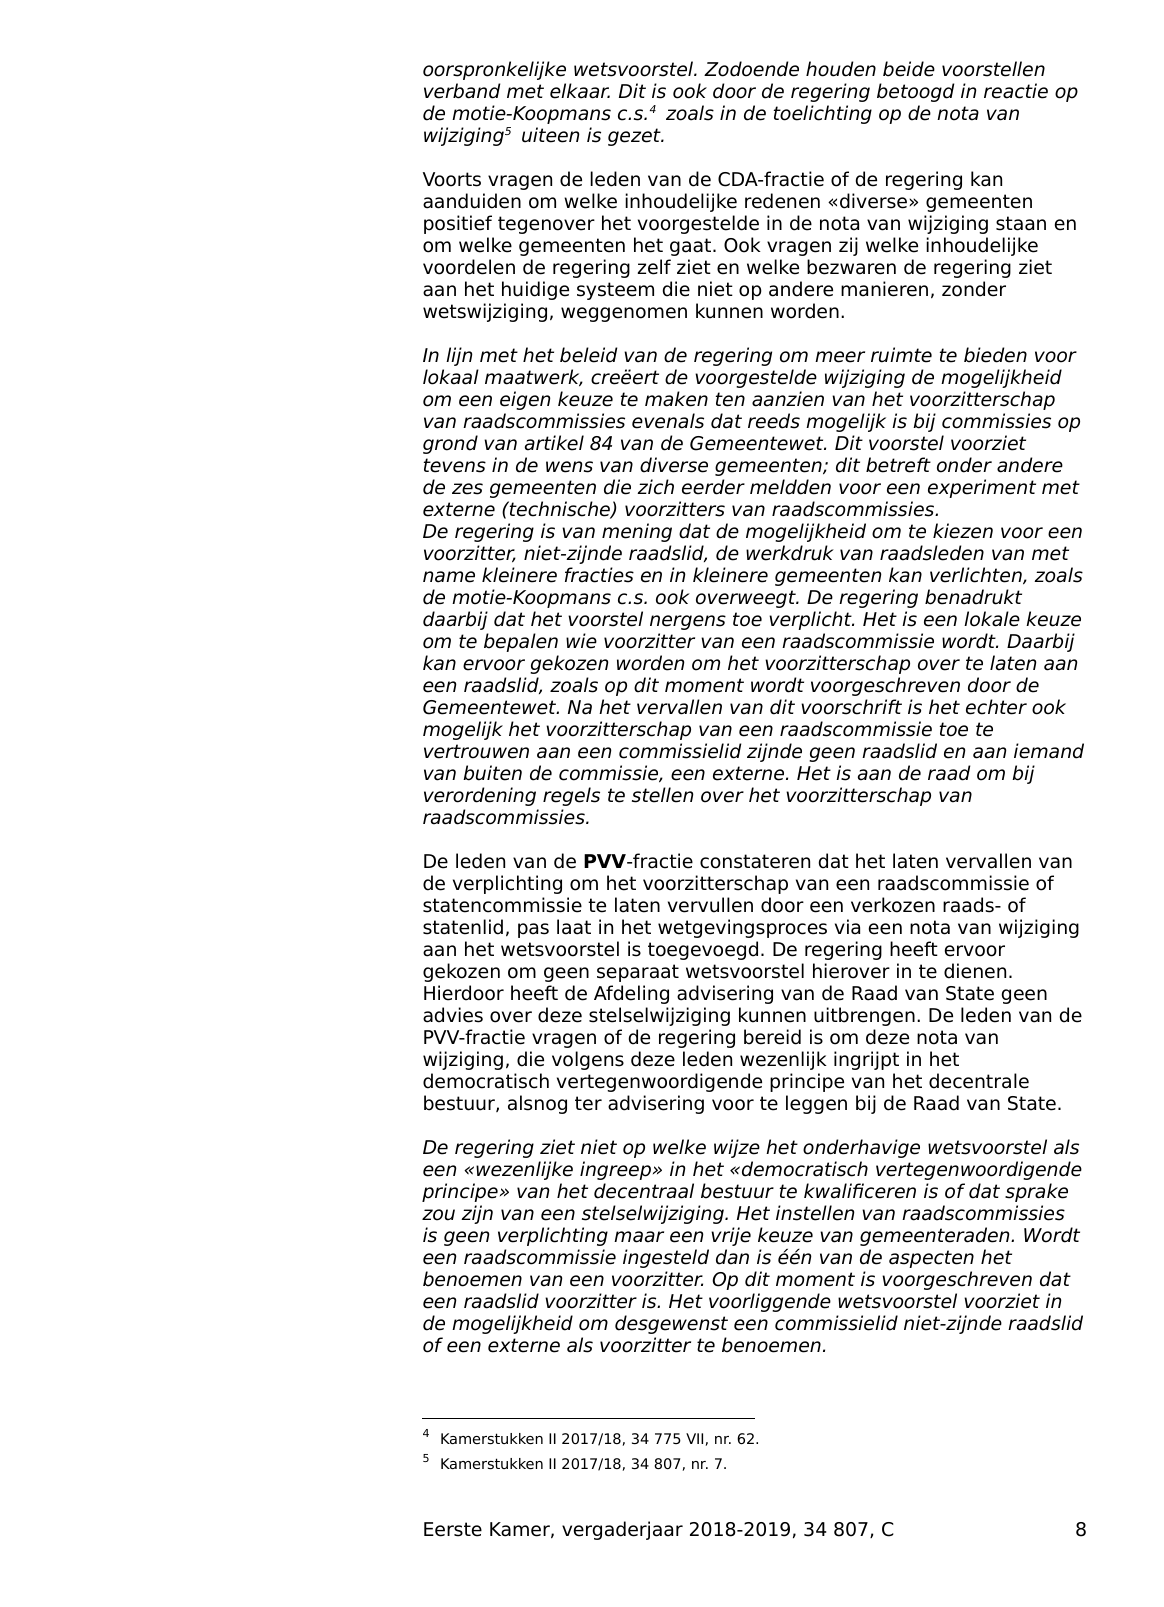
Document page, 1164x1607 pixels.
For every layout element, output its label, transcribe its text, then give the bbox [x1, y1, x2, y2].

text Kamerstukken II 2017/18, 34 807, nr. 7. [422, 1452, 1087, 1474]
text De leden van de PVV-fractie constateren dat het laten vervallen van de verplichting om het voorzitterschap van een raadscommissie of statencommissie te laten vervullen door een verkozen raads- of statenlid, pas laat in het wetgevingsproces via een nota van wijziging aan het wetsvoorstel is toegevoegd. De regering heeft ervoor gekozen om geen separaat wetsvoorstel hierover in te dienen. Hierdoor heeft de Afdeling advisering van de Raad van State geen advies over deze stelselwijziging kunnen uitbrengen. De leden van de PVV-fractie vragen of de regering bereid is om deze nota van wijziging, die volgens deze leden wezenlijk ingrijpt in het democratisch vertegenwoordigende principe van het decentrale bestuur, alsnog ter advisering voor te leggen bij de Raad van State. [422, 851, 1087, 1115]
text De regering ziet niet op welke wijze het onderhavige wetsvoorstel als een «wezenlijke ingreep» in het «democratisch vertegenwoordigende principe» van het decentraal bestuur te kwalificeren is of dat sprake zou zijn van een stelselwijziging. Het instellen van raadscommissies is geen verplichting maar een vrije keuze van gemeenteraden. Wordt een raadscommissie ingesteld dan is één van de aspecten het benoemen van een voorzitter. Op dit moment is voorgeschreven dat een raadslid voorzitter is. Het voorliggende wetsvoorstel voorziet in de mogelijkheid om desgewenst een commissielid niet-zijnde raadslid of een externe als voorzitter te benoemen. [422, 1137, 1087, 1357]
text De regering is van mening dat de mogelijkheid om te kiezen voor een voorzitter, niet-zijnde raadslid, de werkdruk van raadsleden van met name kleinere fracties en in kleinere gemeenten kan verlichten, zoals de motie-Koopmans c.s. ook overweegt. De regering benadrukt daarbij dat het voorstel nergens toe verplicht. Het is een lokale keuze om te bepalen wie voorzitter van een raadscommissie wordt. Daarbij kan ervoor gekozen worden om het voorzitterschap over te laten aan een raadslid, zoals op dit moment wordt voorgeschreven door de Gemeentewet. Na het vervallen van dit voorschrift is het echter ook mogelijk het voorzitterschap van een raadscommissie toe te vertrouwen aan een commissielid zijnde geen raadslid en aan iemand van buiten de commissie, een externe. Het is aan de raad om bij verordening regels te stellen over het voorzitterschap van raadscommissies. [422, 521, 1087, 829]
text Voorts vragen de leden van de CDA-fractie of de regering kan aanduiden om welke inhoudelijke redenen «diverse» gemeenten positief tegenover het voorgestelde in de nota van wijziging staan en om welke gemeenten het gaat. Ook vragen zij welke inhoudelijke voordelen de regering zelf ziet en welke bezwaren de regering ziet aan het huidige systeem die niet op andere manieren, zonder wetswijziging, weggenomen kunnen worden. [422, 169, 1087, 323]
text In lijn met het beleid van de regering om meer ruimte te bieden voor lokaal maatwerk, creëert de voorgestelde wijziging de mogelijkheid om een eigen keuze te maken ten aanzien van het voorzitterschap van raadscommissies evenals dat reeds mogelijk is bij commissies op grond van artikel 84 van de Gemeentewet. Dit voorstel voorziet tevens in de wens van diverse gemeenten; dit betreft onder andere de zes gemeenten die zich eerder meldden voor een experiment met externe (technische) voorzitters van raadscommissies. [422, 345, 1087, 521]
text Kamerstukken II 2017/18, 34 775 VII, nr. 62. [422, 1427, 1087, 1449]
text oorspronkelijke wetsvoorstel. Zodoende houden beide voorstellen verband met elkaar. Dit is ook door de regering betoogd in reactie op de motie-Koopmans c.s. zoals in de toelichting op de nota van wijziging uiteen is gezet. [422, 59, 1087, 147]
